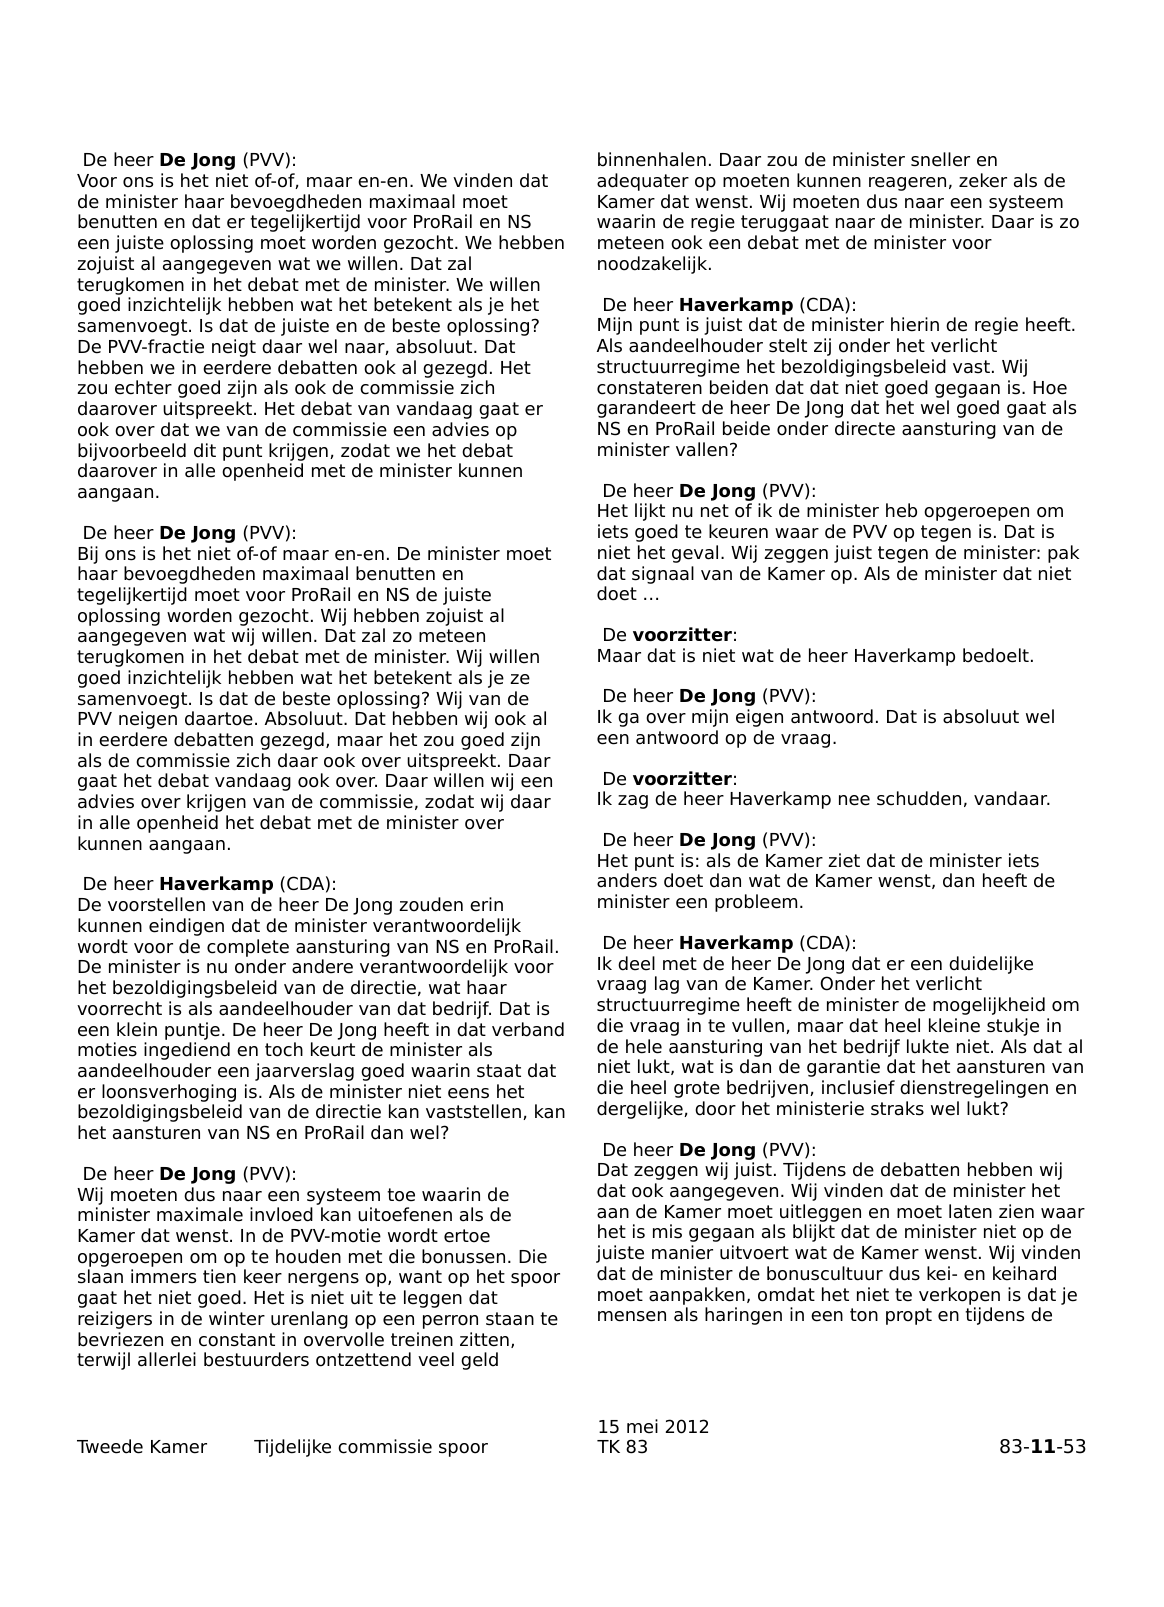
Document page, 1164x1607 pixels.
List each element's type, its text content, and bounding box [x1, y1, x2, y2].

text Voor ons is het niet of-of, maar en-en. We vinden dat de minister haar bevoegdheden maximaal moet benutten en dat er tegelijkertijd voor ProRail en NS een juiste oplossing moet worden gezocht. We hebben zojuist al aangegeven wat we willen. Dat zal terugkomen in het debat met de minister. We willen goed inzichtelijk hebben wat het betekent als je het samenvoegt. Is dat de juiste en de beste oplossing? De PVV-fractie neigt daar wel naar, absoluut. Dat hebben we in eerdere debatten ook al gezegd. Het zou echter goed zijn als ook de commissie zich daarover uitspreekt. Het debat van vandaag gaat er ook over dat we van de commissie een advies op bijvoorbeeld dit punt krijgen, zodat we het debat daarover in alle openheid met de minister kunnen aangaan. [77, 171, 567, 503]
text Mijn punt is juist dat de minister hierin de regie heeft. Als aandeelhouder stelt zij onder het verlicht structuurregime het bezoldigingsbeleid vast. Wij constateren beiden dat dat niet goed gegaan is. Hoe garandeert de heer De Jong dat het wel goed gaat als NS en ProRail beide onder directe aansturing van de minister vallen? [596, 315, 1087, 460]
text Bij ons is het niet of-of maar en-en. De minister moet haar bevoegdheden maximaal benutten en tegelijkertijd moet voor ProRail en NS de juiste oplossing worden gezocht. Wij hebben zojuist al aangegeven wat wij willen. Dat zal zo meteen terugkomen in het debat met de minister. Wij willen goed inzichtelijk hebben wat het betekent als je ze samenvoegt. Is dat de beste oplossing? Wij van de PVV neigen daartoe. Absoluut. Dat hebben wij ook al in eerdere debatten gezegd, maar het zou goed zijn als de commissie zich daar ook over uitspreekt. Daar gaat het debat vandaag ook over. Daar willen wij een advies over krijgen van de commissie, zodat wij daar in alle openheid het debat met de minister over kunnen aangaan. [77, 543, 567, 854]
text De voorzitter: [596, 625, 1087, 646]
text Ik zag de heer Haverkamp nee schudden, vandaar. [596, 789, 1087, 810]
text Dat zeggen wij juist. Tijdens de debatten hebben wij dat ook aangegeven. Wij vinden dat de minister het aan de Kamer moet uitleggen en moet laten zien waar het is mis gegaan als blijkt dat de minister niet op de juiste manier uitvoert wat de Kamer wenst. Wij vinden dat de minister de bonuscultuur dus kei- en keihard moet aanpakken, omdat het niet te verkopen is dat je mensen als haringen in een ton propt en tijdens de [596, 1160, 1087, 1326]
text De heer De Jong (PVV): [596, 480, 1087, 501]
text De heer De Jong (PVV): [77, 150, 567, 171]
text Wij moeten dus naar een systeem toe waarin de minister maximale invloed kan uitoefenen als de Kamer dat wenst. In de PVV-motie wordt ertoe opgeroepen om op te houden met die bonussen. Die slaan immers tien keer nergens op, want op het spoor gaat het niet goed. Het is niet uit te leggen dat reizigers in de winter urenlang op een perron staan te bevriezen en constant in overvolle treinen zitten, terwijl allerlei bestuurders ontzettend veel geld [77, 1184, 567, 1371]
text De heer De Jong (PVV): [596, 1139, 1087, 1160]
text Maar dat is niet wat de heer Haverkamp bedoelt. [596, 646, 1087, 666]
text De heer Haverkamp (CDA): [596, 933, 1087, 953]
text De voorzitter: [596, 768, 1087, 789]
text De heer Haverkamp (CDA): [77, 874, 567, 895]
text De heer De Jong (PVV): [77, 1164, 567, 1184]
text De heer De Jong (PVV): [77, 523, 567, 543]
text De heer De Jong (PVV): [596, 686, 1087, 707]
text binnenhalen. Daar zou de minister sneller en adequater op moeten kunnen reageren, zeker als de Kamer dat wenst. Wij moeten dus naar een systeem waarin de regie teruggaat naar de minister. Daar is zo meteen ook een debat met de minister voor noodzakelijk. [596, 150, 1087, 274]
text De heer Haverkamp (CDA): [596, 294, 1087, 315]
text De voorstellen van de heer De Jong zouden erin kunnen eindigen dat de minister verantwoordelijk wordt voor de complete aansturing van NS en ProRail. De minister is nu onder andere verantwoordelijk voor het bezoldigingsbeleid van de directie, wat haar voorrecht is als aandeelhouder van dat bedrijf. Dat is een klein puntje. De heer De Jong heeft in dat verband moties ingediend en toch keurt de minister als aandeelhouder een jaarverslag goed waarin staat dat er loonsverhoging is. Als de minister niet eens het bezoldigingsbeleid van de directie kan vaststellen, kan het aansturen van NS en ProRail dan wel? [77, 895, 567, 1144]
text De heer De Jong (PVV): [596, 830, 1087, 851]
text Het punt is: als de Kamer ziet dat de minister iets anders doet dan wat de Kamer wenst, dan heeft de minister een probleem. [596, 851, 1087, 913]
text Het lijkt nu net of ik de minister heb opgeroepen om iets goed te keuren waar de PVV op tegen is. Dat is niet het geval. Wij zeggen juist tegen de minister: pak dat signaal van de Kamer op. Als de minister dat niet doet … [596, 501, 1087, 605]
text Ik deel met de heer De Jong dat er een duidelijke vraag lag van de Kamer. Onder het verlicht structuurregime heeft de minister de mogelijkheid om die vraag in te vullen, maar dat heel kleine stukje in de hele aansturing van het bedrijf lukte niet. Als dat al niet lukt, wat is dan de garantie dat het aansturen van die heel grote bedrijven, inclusief dienstregelingen en dergelijke, door het ministerie straks wel lukt? [596, 953, 1087, 1119]
text Ik ga over mijn eigen antwoord. Dat is absoluut wel een antwoord op de vraag. [596, 707, 1087, 748]
